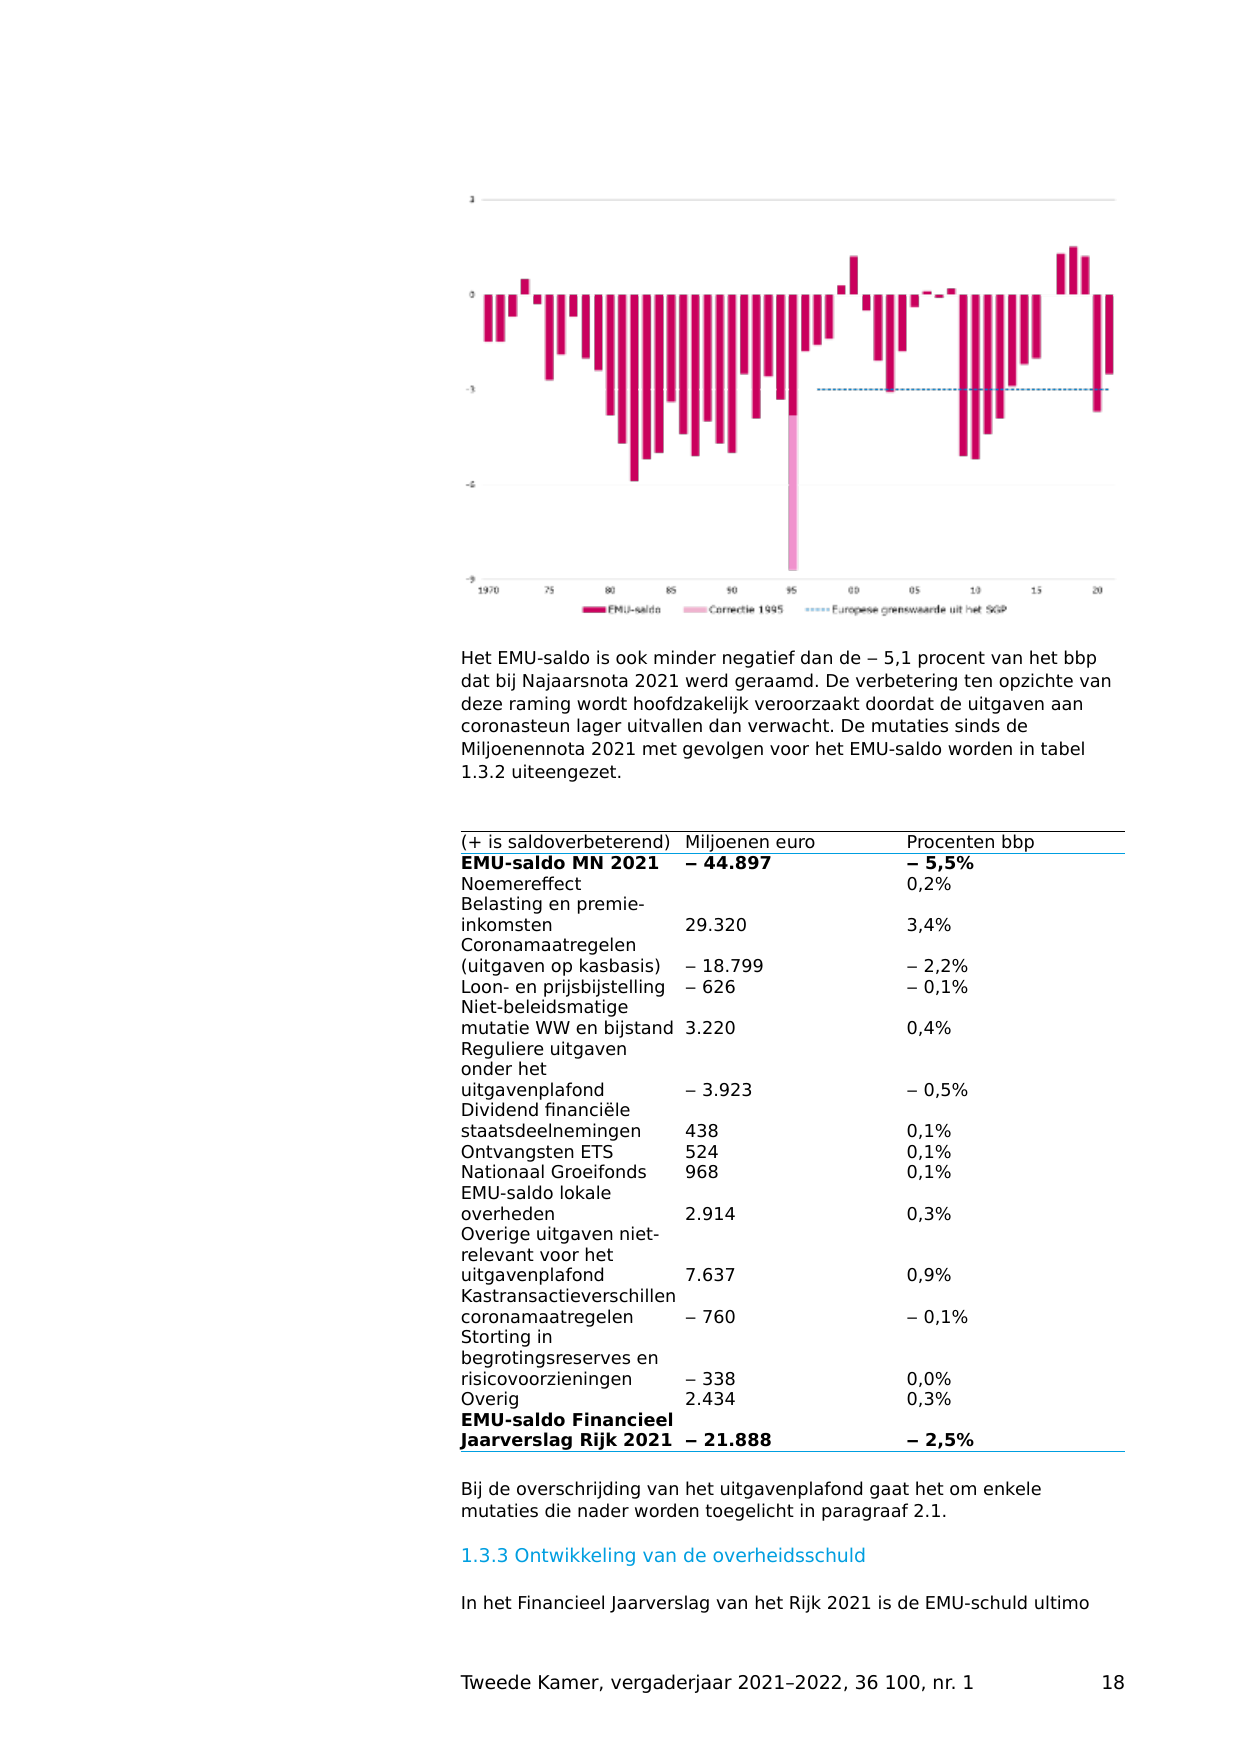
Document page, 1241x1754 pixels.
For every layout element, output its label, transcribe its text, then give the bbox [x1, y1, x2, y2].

table_cell ‒ 626 [682, 977, 903, 997]
table_cell ‒ 5,5% [904, 854, 1125, 873]
table_cell Storting in begrotingsreserves en risicovoorzieningen [461, 1327, 682, 1389]
table_cell 7.637 [682, 1224, 903, 1286]
table_cell Overig [461, 1389, 682, 1410]
table_cell ‒ 18.799 [682, 935, 903, 977]
table_cell ‒ 44.897 [682, 854, 903, 873]
table_cell ‒ 21.888 [682, 1410, 903, 1451]
table_cell Overige uitgaven niet-relevant voor het uitgavenplafond [461, 1224, 682, 1286]
table_cell EMU-saldo Financieel Jaarverslag Rijk 2021 [461, 1410, 682, 1451]
table_cell ‒ 760 [682, 1286, 903, 1327]
table_cell 3.220 [682, 997, 903, 1038]
table_cell Reguliere uitgaven onder het uitgavenplafond [461, 1039, 682, 1100]
table_cell Nationaal Groeifonds [461, 1162, 682, 1183]
table_cell (+ is saldoverbeterend) [461, 832, 682, 852]
table_cell EMU-saldo lokale overheden [461, 1183, 682, 1224]
table_cell EMU-saldo MN 2021 [461, 854, 682, 873]
table_cell [682, 874, 903, 894]
table_cell ‒ 0,1% [904, 977, 1125, 997]
table_cell ‒ 2,5% [904, 1410, 1125, 1451]
table_header Tabel 1.3.2 Verticale toelichting EMU-saldo [461, 806, 1125, 831]
table_cell ‒ 0,1% [904, 1286, 1125, 1327]
title 1.3.3 Ontwikkeling van de overheidsschuld [461, 1545, 1125, 1567]
text Het EMU-saldo is ook minder negatief dan de ‒ 5,1 procent van het bbp dat bij Najaarsnota 2021 werd geraamd. De verbetering ten opzichte van deze raming wordt hoofdzakelijk veroorzaakt doordat de uitgaven aan coronasteun lager uitvallen dan verwacht. De mutaties sinds de Miljoenennota 2021 met gevolgen voor het EMU-saldo worden in tabel 1.3.2 uiteengezet. [461, 646, 1125, 783]
table_cell 0,1% [904, 1162, 1125, 1183]
table_cell 0,2% [904, 874, 1125, 894]
table_cell 0,9% [904, 1224, 1125, 1286]
table_cell 2.434 [682, 1389, 903, 1410]
table_cell Coronamaatregelen (uitgaven op kasbasis) [461, 935, 682, 977]
table_cell Loon- en prijsbijstelling [461, 977, 682, 997]
table_cell 2.914 [682, 1183, 903, 1224]
table_cell 524 [682, 1142, 903, 1162]
table_cell 3,4% [904, 894, 1125, 935]
table_cell Miljoenen euro [682, 832, 903, 852]
table_cell ‒ 338 [682, 1327, 903, 1389]
table_cell 29.320 [682, 894, 903, 935]
table_cell 0,3% [904, 1183, 1125, 1224]
table_cell 0,3% [904, 1389, 1125, 1410]
table_cell Niet-beleidsmatige mutatie WW en bijstand [461, 997, 682, 1038]
table_cell 0,1% [904, 1142, 1125, 1162]
table_cell ‒ 2,2% [904, 935, 1125, 977]
table_cell 0,1% [904, 1100, 1125, 1142]
table_cell Noemereffect [461, 874, 682, 894]
text Bij de overschrijding van het uitgavenplafond gaat het om enkele mutaties die nader worden toegelicht in paragraaf 2.1. [461, 1477, 1125, 1522]
table_cell ‒ 0,5% [904, 1039, 1125, 1100]
table_cell Kastransactieverschillen coronamaatregelen [461, 1286, 682, 1327]
table_cell Procenten bbp [904, 832, 1125, 852]
table_cell 0,4% [904, 997, 1125, 1038]
table_cell Belasting en premie-inkomsten [461, 894, 682, 935]
table_cell 0,0% [904, 1327, 1125, 1389]
table_cell Ontvangsten ETS [461, 1142, 682, 1162]
table_cell 968 [682, 1162, 903, 1183]
table_cell 438 [682, 1100, 903, 1142]
text In het Financieel Jaarverslag van het Rijk 2021 is de EMU-schuld ultimo [461, 1591, 1125, 1614]
table_cell ‒ 3.923 [682, 1039, 903, 1100]
table_cell Dividend financiële staatsdeelnemingen [461, 1100, 682, 1142]
